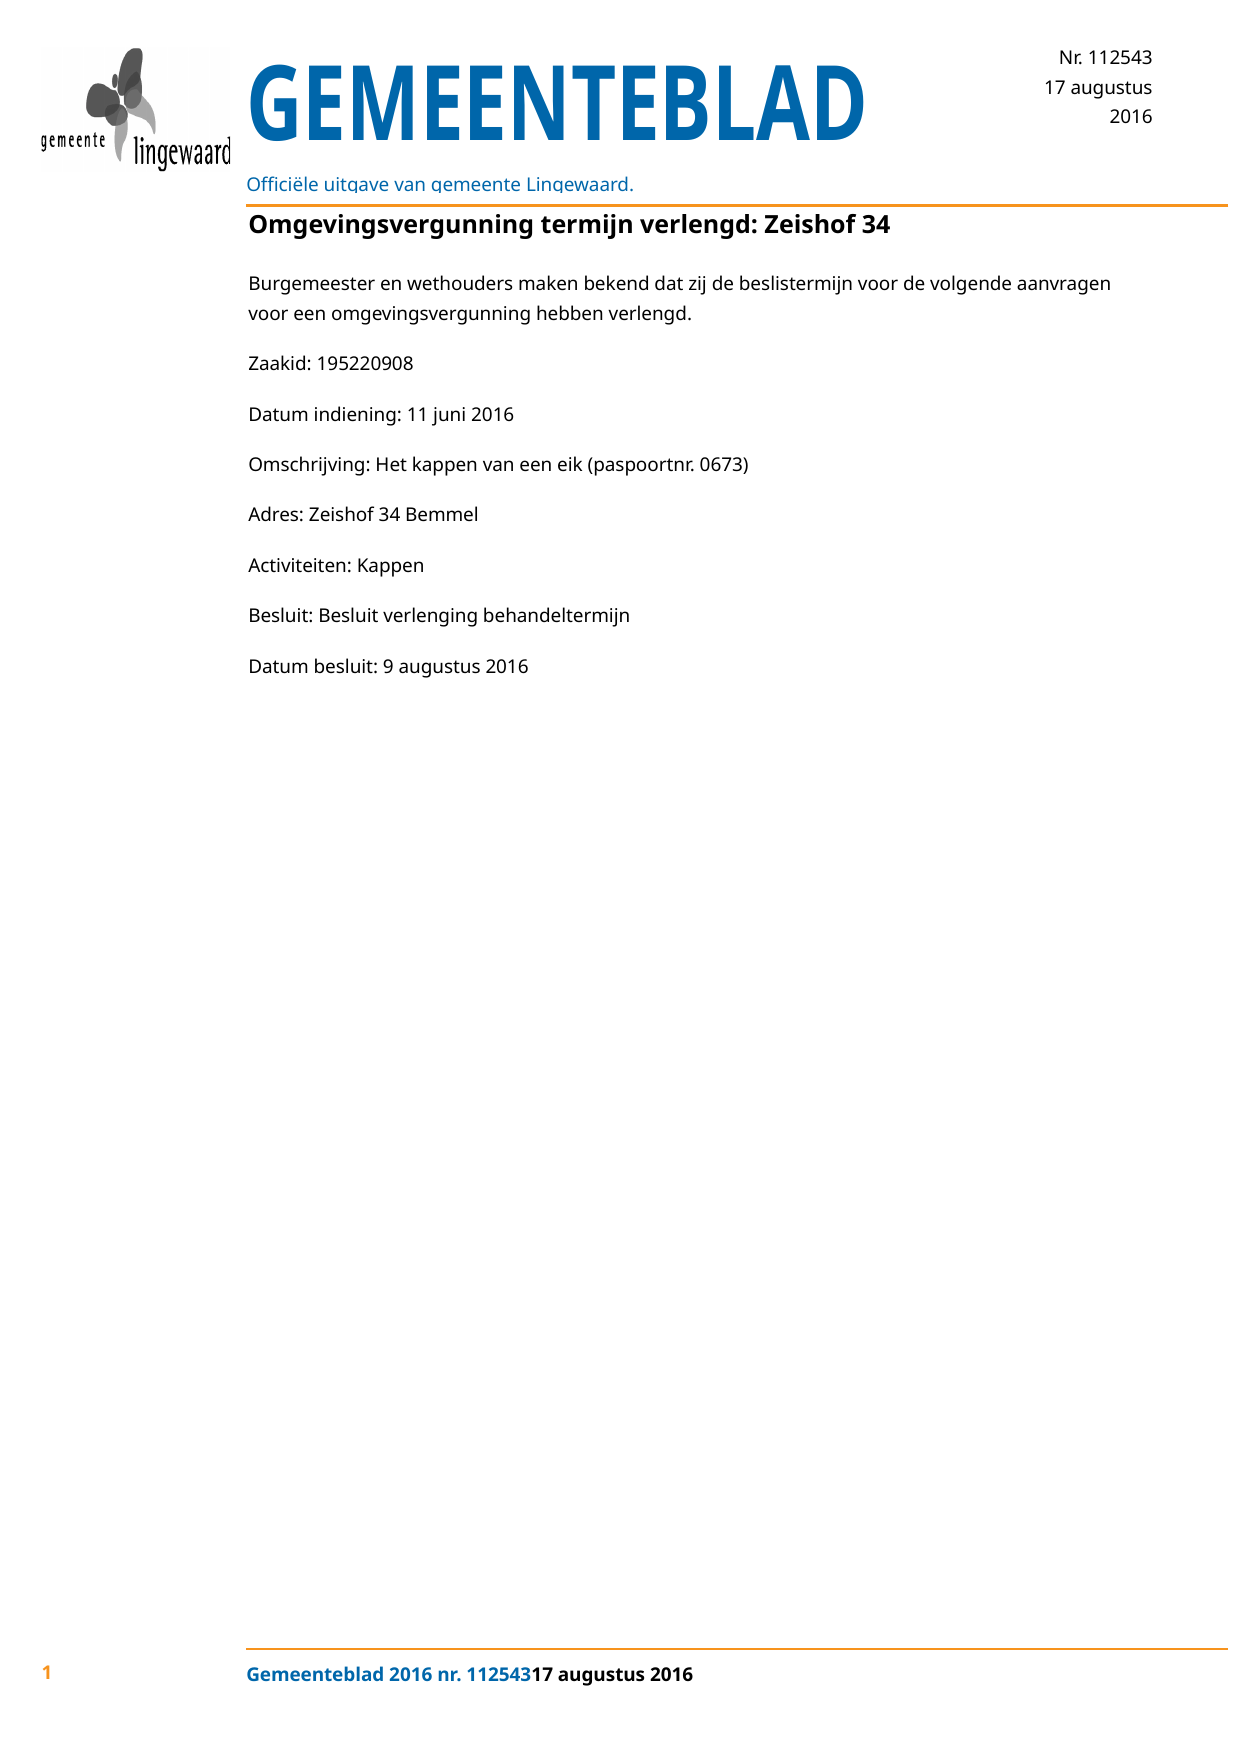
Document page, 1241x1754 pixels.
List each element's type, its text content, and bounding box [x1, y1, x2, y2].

text Datum besluit: 9 augustus 2016 [248, 653, 1152, 678]
text Activiteiten: Kappen [248, 552, 1152, 578]
text Omgevingsvergunning termijn verlengd: Zeishof 34 [248, 207, 1152, 241]
text Zaakid: 195220908 [248, 350, 1152, 376]
text Burgemeester en wethouders maken bekend dat zij de beslistermijn voor de volgende aanvragen voor een omgevingsvergunning hebben verlengd. [248, 270, 1152, 326]
text Datum indiening: 11 juni 2016 [248, 401, 1152, 426]
text Adres: Zeishof 34 Bemmel [248, 502, 1152, 527]
text Besluit: Besluit verlenging behandeltermijn [248, 602, 1152, 628]
picture [41, 47, 231, 172]
text Omschrijving: Het kappen van een eik (paspoortnr. 0673) [248, 451, 1152, 477]
